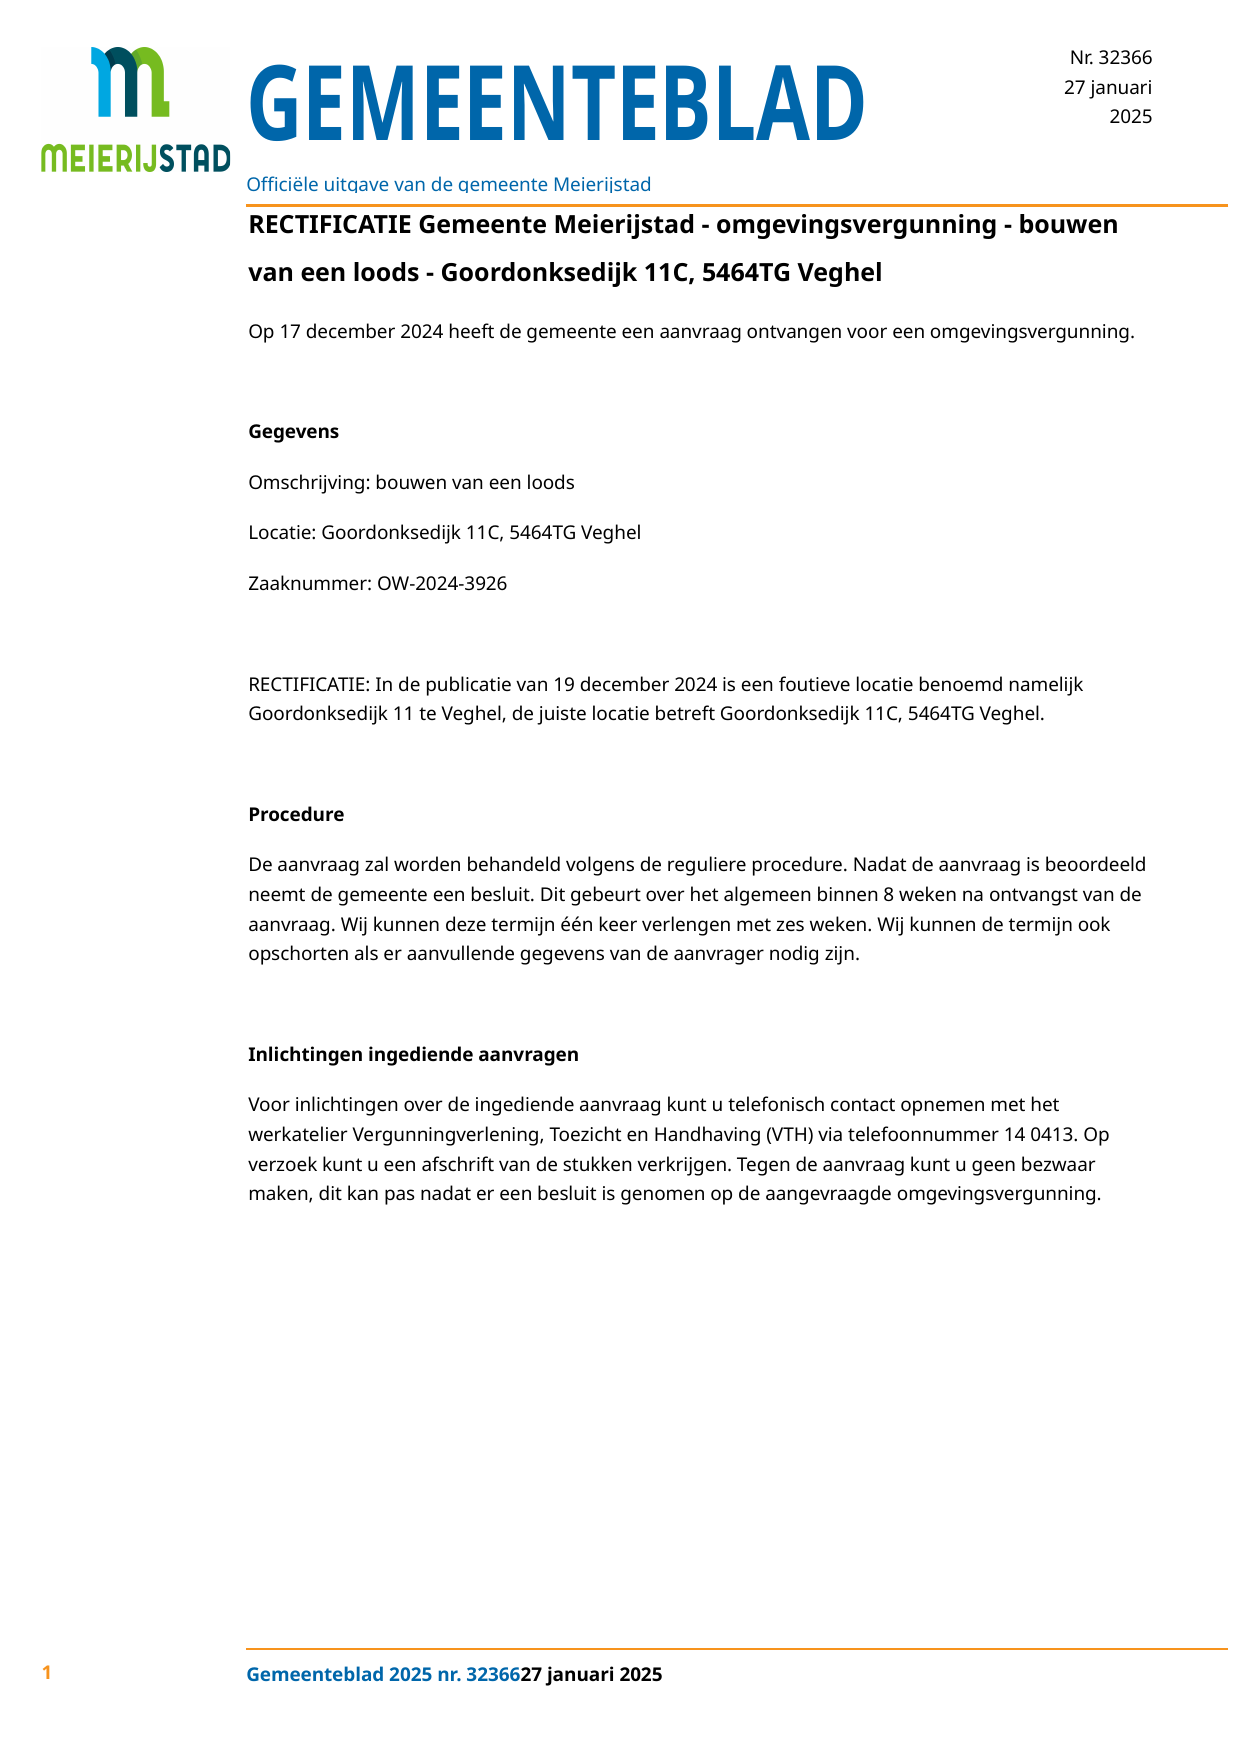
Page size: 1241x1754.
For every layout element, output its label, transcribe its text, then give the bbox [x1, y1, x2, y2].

text Locatie: Goordonksedijk 11C, 5464TG Veghel [248, 519, 1152, 545]
text Op 17 december 2024 heeft de gemeente een aanvraag ontvangen voor een omgevingsvergunning. [248, 318, 1152, 344]
text De aanvraag zal worden behandeld volgens de reguliere procedure. Nadat de aanvraag is beoordeeld neemt de gemeente een besluit. Dit gebeurt over het algemeen binnen 8 weken na ontvangst van de aanvraag. Wij kunnen deze termijn één keer verlengen met zes weken. Wij kunnen de termijn ook opschorten als er aanvullende gegevens van de aanvrager nodig zijn. [248, 852, 1152, 966]
text Zaaknummer: OW-2024-3926 [248, 570, 1152, 596]
text Procedure [248, 801, 1152, 827]
text Voor inlichtingen over de ingediende aanvraag kunt u telefonisch contact opnemen met het werkatelier Vergunningverlening, Toezicht en Handhaving (VTH) via telefoonnummer 14 0413. Op verzoek kunt u een afschrift van de stukken verkrijgen. Tegen de aanvraag kunt u geen bezwaar maken, dit kan pas nadat er een besluit is genomen op de aangevraagde omgevingsvergunning. [248, 1092, 1152, 1206]
text Gegevens [248, 419, 1152, 444]
picture [41, 47, 231, 172]
text Inlichtingen ingediende aanvragen [248, 1041, 1152, 1067]
text RECTIFICATIE Gemeente Meierijstad - omgevingsvergunning - bouwen van een loods - Goordonksedijk 11C, 5464TG Veghel [248, 207, 1152, 288]
text RECTIFICATIE: In de publicatie van 19 december 2024 is een foutieve locatie benoemd namelijk Goordonksedijk 11 te Veghel, de juiste locatie betreft Goordonksedijk 11C, 5464TG Veghel. [248, 671, 1152, 726]
text Omschrijving: bouwen van een loods [248, 469, 1152, 495]
